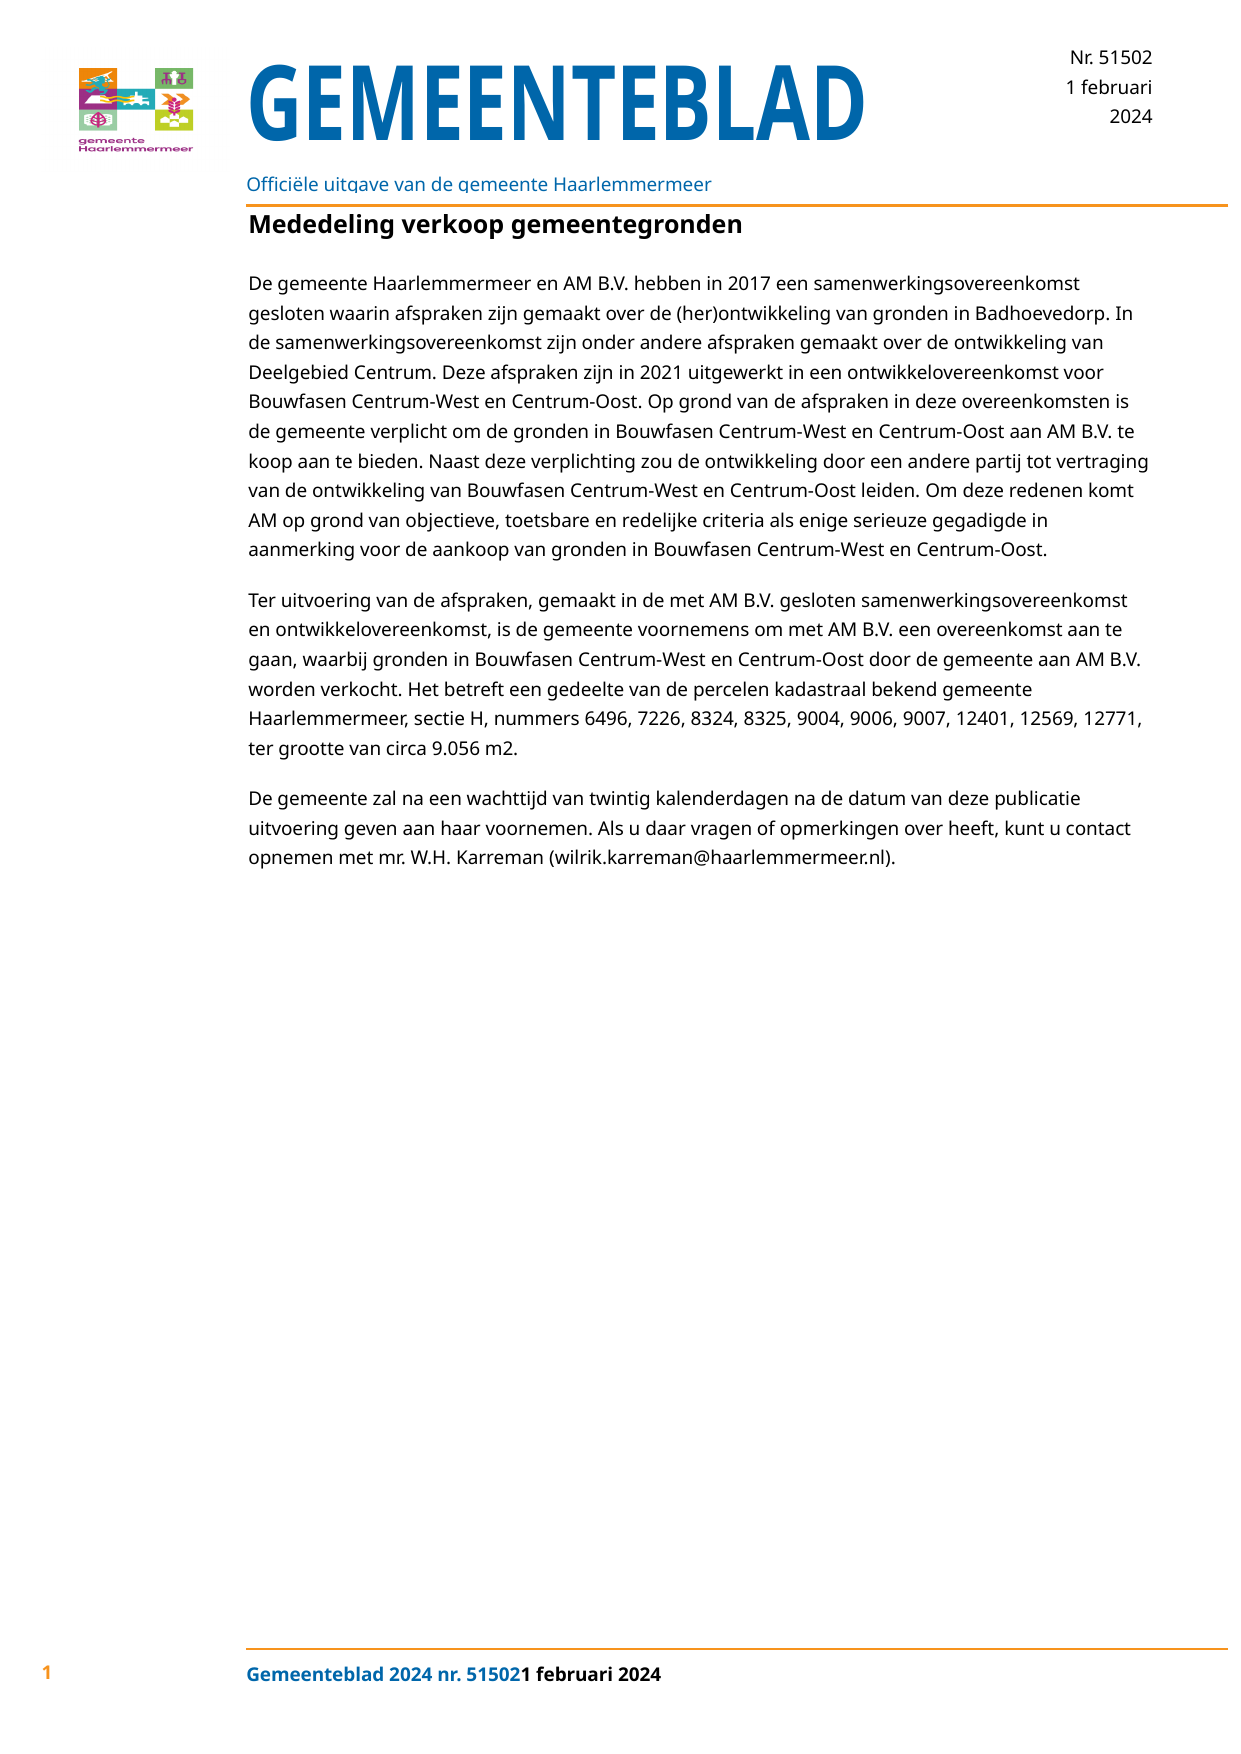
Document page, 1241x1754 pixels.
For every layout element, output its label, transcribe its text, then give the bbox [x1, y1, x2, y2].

text De gemeente zal na een wachttijd van twintig kalenderdagen na de datum van deze publicatie uitvoering geven aan haar voornemen. Als u daar vragen of opmerkingen over heeft, kunt u contact opnemen met mr. W.H. Karreman (wilrik.karreman@haarlemmermeer.nl). [248, 785, 1152, 870]
picture [41, 47, 231, 172]
text Mededeling verkoop gemeentegronden [248, 207, 1152, 241]
text Ter uitvoering van de afspraken, gemaakt in de met AM B.V. gesloten samenwerkingsovereenkomst en ontwikkelovereenkomst, is de gemeente voornemens om met AM B.V. een overeenkomst aan te gaan, waarbij gronden in Bouwfasen Centrum-West en Centrum-Oost door de gemeente aan AM B.V. worden verkocht. Het betreft een gedeelte van de percelen kadastraal bekend gemeente Haarlemmermeer, sectie H, nummers 6496, 7226, 8324, 8325, 9004, 9006, 9007, 12401, 12569, 12771, ter grootte van circa 9.056 m2. [248, 587, 1152, 761]
text De gemeente Haarlemmermeer en AM B.V. hebben in 2017 een samenwerkingsovereenkomst gesloten waarin afspraken zijn gemaakt over de (her)ontwikkeling van gronden in Badhoevedorp. In de samenwerkingsovereenkomst zijn onder andere afspraken gemaakt over de ontwikkeling van Deelgebied Centrum. Deze afspraken zijn in 2021 uitgewerkt in een ontwikkelovereenkomst voor Bouwfasen Centrum-West en Centrum-Oost. Op grond van de afspraken in deze overeenkomsten is de gemeente verplicht om de gronden in Bouwfasen Centrum-West en Centrum-Oost aan AM B.V. te koop aan te bieden. Naast deze verplichting zou de ontwikkeling door een andere partij tot vertraging van de ontwikkeling van Bouwfasen Centrum-West en Centrum-Oost leiden. Om deze redenen komt AM op grond van objectieve, toetsbare en redelijke criteria als enige serieuze gegadigde in aanmerking voor de aankoop van gronden in Bouwfasen Centrum-West en Centrum-Oost. [248, 270, 1152, 562]
